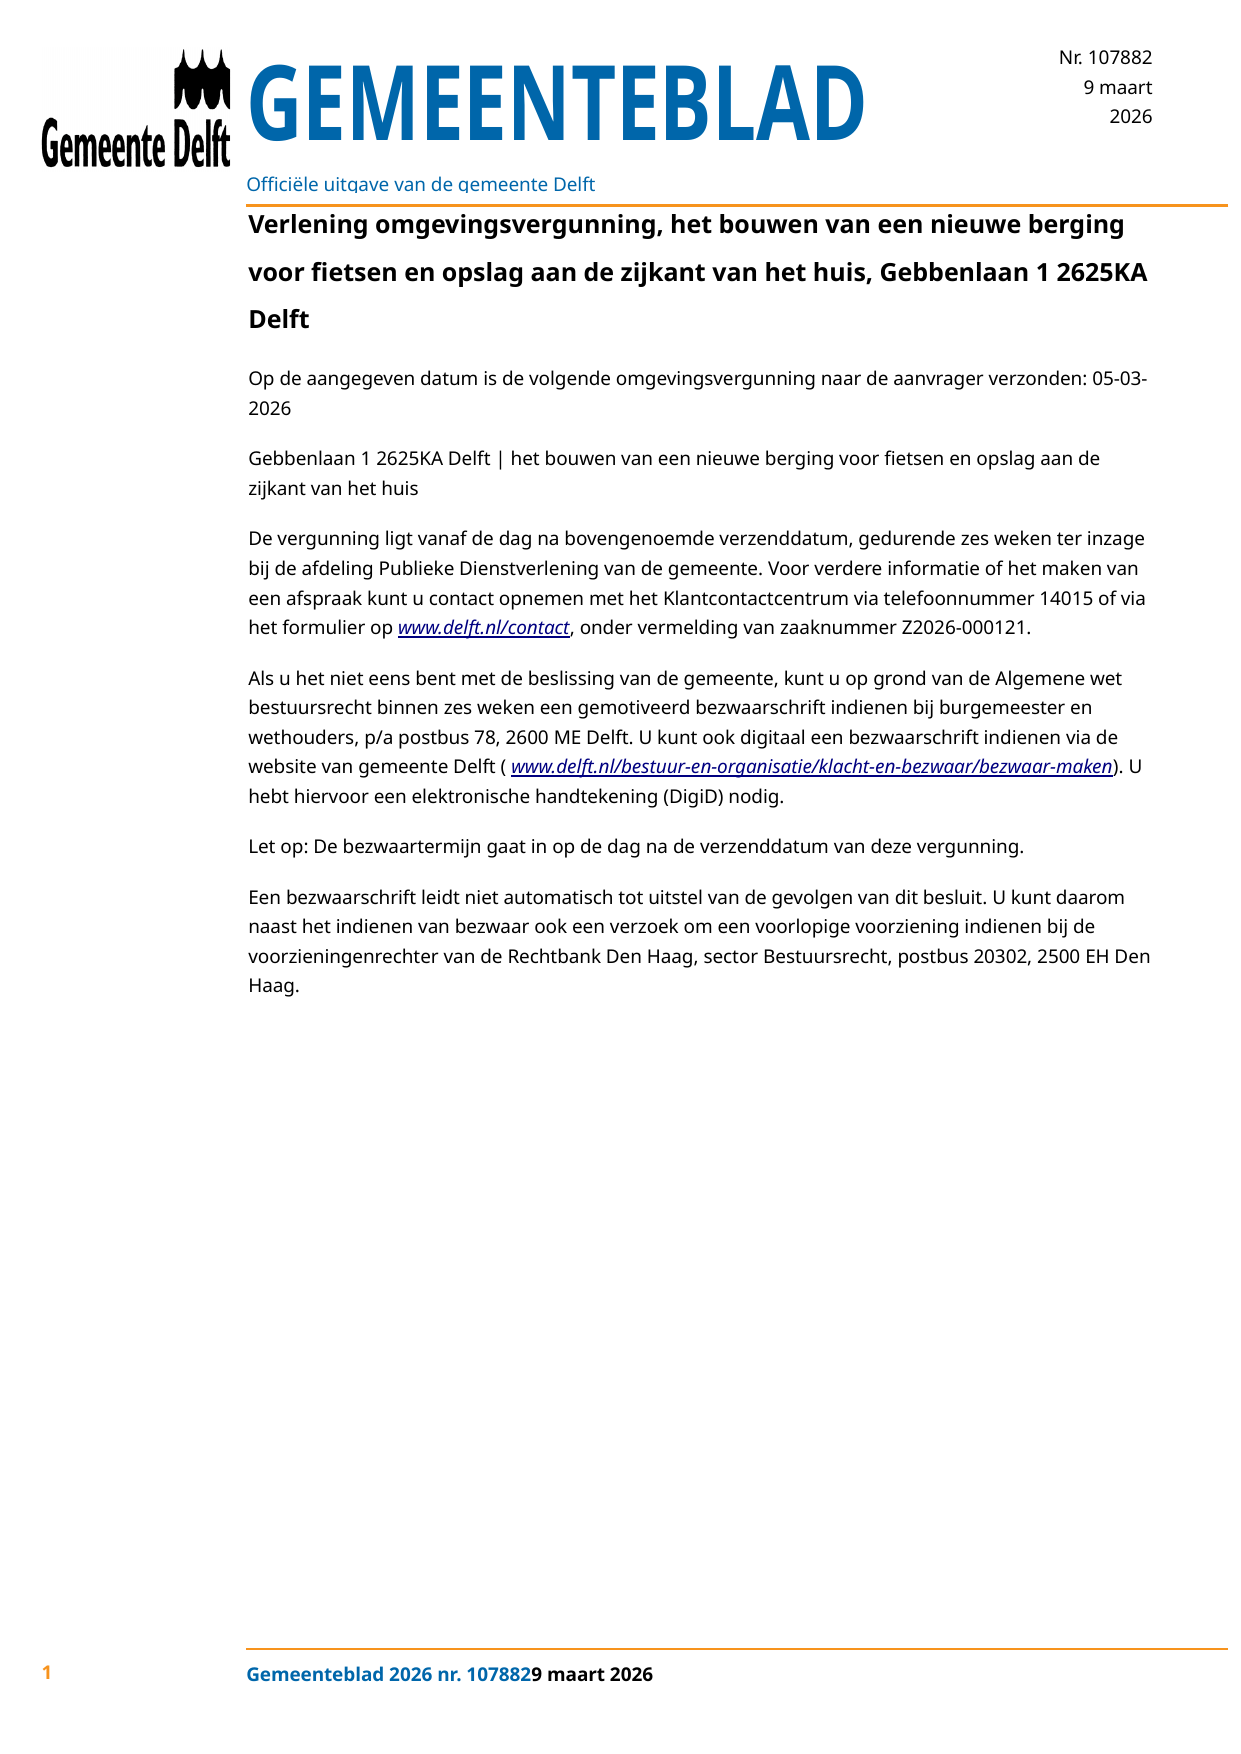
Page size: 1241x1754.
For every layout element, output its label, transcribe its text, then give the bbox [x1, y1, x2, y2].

text Verlening omgevingsvergunning, het bouwen van een nieuwe berging voor fietsen en opslag aan de zijkant van het huis, Gebbenlaan 1 2625KA Delft [248, 207, 1152, 336]
picture [41, 47, 231, 172]
text Gebbenlaan 1 2625KA Delft | het bouwen van een nieuwe berging voor fietsen en opslag aan de zijkant van het huis [248, 446, 1152, 501]
text De vergunning ligt vanaf de dag na bovengenoemde verzenddatum, gedurende zes weken ter inzage bij de afdeling Publieke Dienstverlening van de gemeente. Voor verdere informatie of het maken van een afspraak kunt u contact opnemen met het Klantcontactcentrum via telefoonnummer 14015 of via het formulier op www.delft.nl/contact, onder vermelding van zaaknummer Z2026-000121. [248, 526, 1152, 640]
text Als u het niet eens bent met de beslissing van de gemeente, kunt u op grond van de Algemene wet bestuursrecht binnen zes weken een gemotiveerd bezwaarschrift indienen bij burgemeester en wethouders, p/a postbus 78, 2600 ME Delft. U kunt ook digitaal een bezwaarschrift indienen via de website van gemeente Delft ( www.delft.nl/bestuur-en-organisatie/klacht-en-bezwaar/bezwaar-maken). U hebt hiervoor een elektronische handtekening (DigiD) nodig. [248, 665, 1152, 809]
text Let op: De bezwaartermijn gaat in op de dag na de verzenddatum van deze vergunning. [248, 833, 1152, 859]
text Een bezwaarschrift leidt niet automatisch tot uitstel van de gevolgen van dit besluit. U kunt daarom naast het indienen van bezwaar ook een verzoek om een voorlopige voorziening indienen bij de voorzieningenrechter van de Rechtbank Den Haag, sector Bestuursrecht, postbus 20302, 2500 EH Den Haag. [248, 884, 1152, 998]
text Op de aangegeven datum is de volgende omgevingsvergunning naar de aanvrager verzonden: 05-03-2026 [248, 366, 1152, 421]
